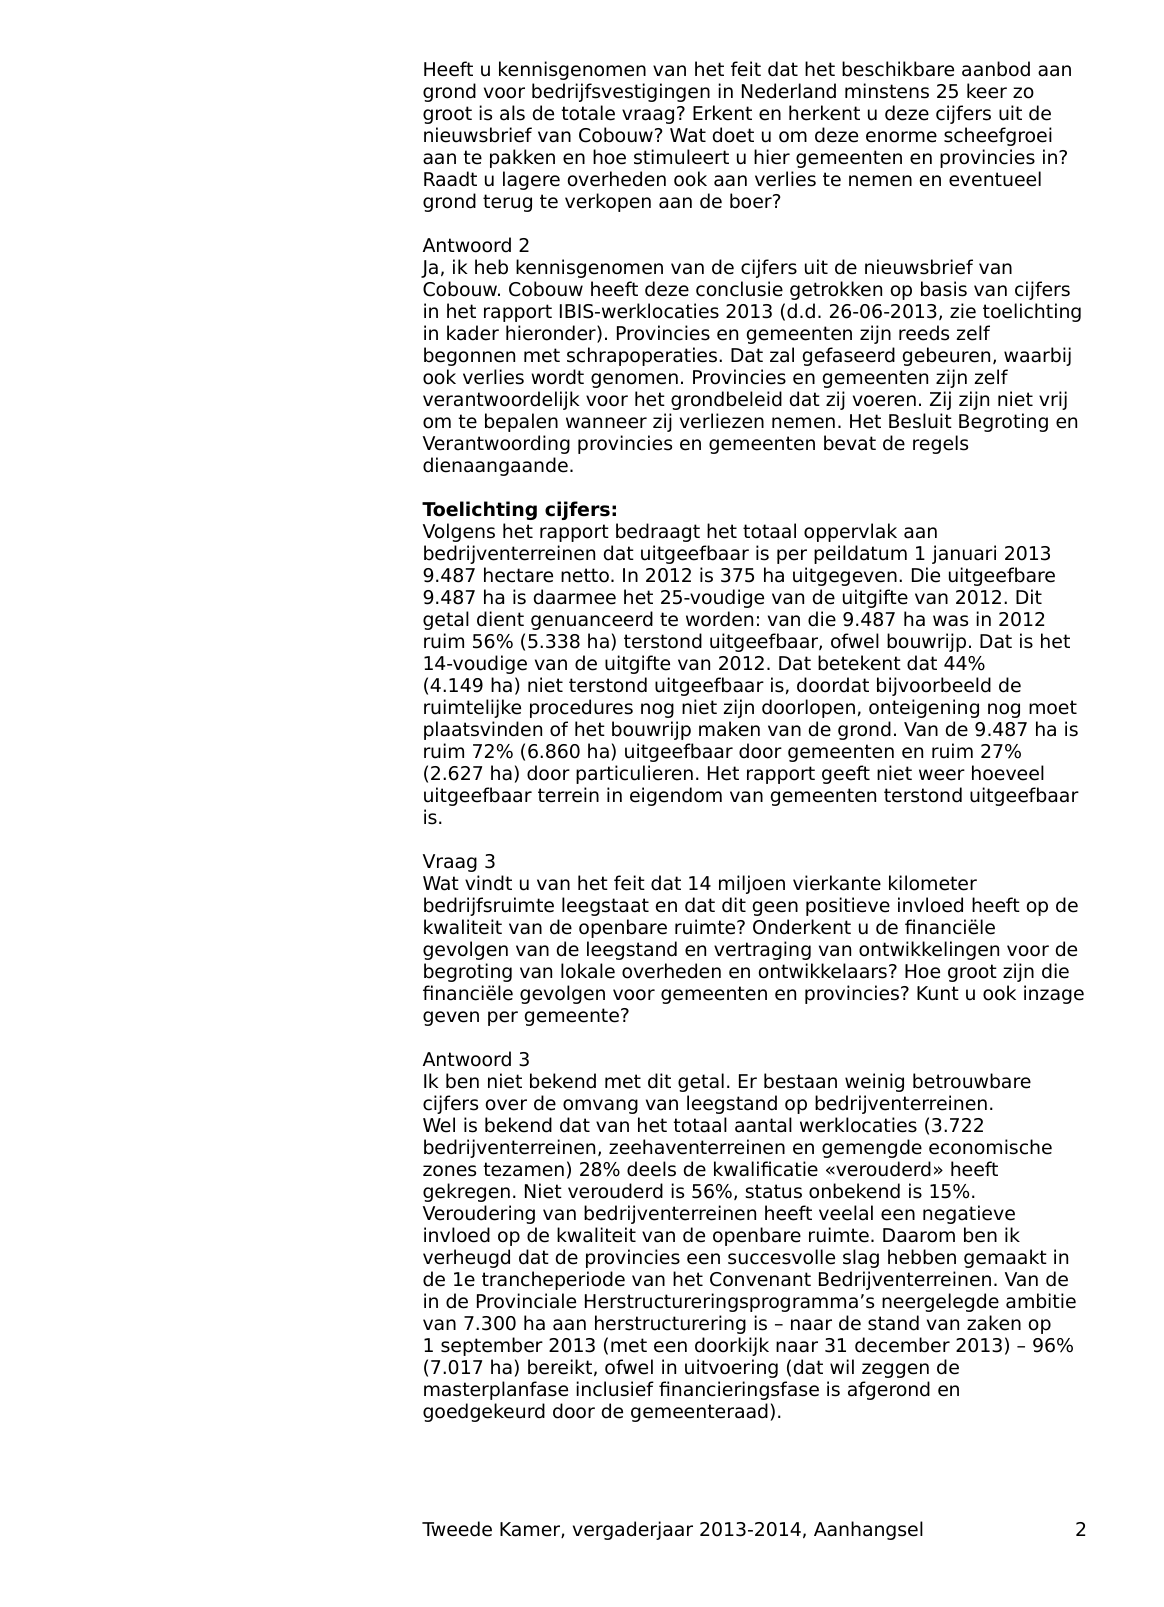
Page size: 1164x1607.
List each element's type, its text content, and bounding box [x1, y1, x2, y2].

text Toelichting cijfers: [422, 499, 1087, 521]
text Wat vindt u van het feit dat 14 miljoen vierkante kilometer bedrijfsruimte leegstaat en dat dit geen positieve invloed heeft op de kwaliteit van de openbare ruimte? Onderkent u de financiële gevolgen van de leegstand en vertraging van ontwikkelingen voor de begroting van lokale overheden en ontwikkelaars? Hoe groot zijn die financiële gevolgen voor gemeenten en provincies? Kunt u ook inzage geven per gemeente? [422, 873, 1087, 1027]
text Antwoord 3 [422, 1049, 1087, 1071]
text Vraag 3 [422, 851, 1087, 873]
text Ik ben niet bekend met dit getal. Er bestaan weinig betrouwbare cijfers over de omvang van leegstand op bedrijventerreinen. [422, 1071, 1087, 1115]
text Ja, ik heb kennisgenomen van de cijfers uit de nieuwsbrief van Cobouw. Cobouw heeft deze conclusie getrokken op basis van cijfers in het rapport IBIS-werklocaties 2013 (d.d. 26-06-2013, zie toelichting in kader hieronder). Provincies en gemeenten zijn reeds zelf begonnen met schrapoperaties. Dat zal gefaseerd gebeuren, waarbij ook verlies wordt genomen. Provincies en gemeenten zijn zelf verantwoordelijk voor het grondbeleid dat zij voeren. Zij zijn niet vrij om te bepalen wanneer zij verliezen nemen. Het Besluit Begroting en Verantwoording provincies en gemeenten bevat de regels dienaangaande. [422, 257, 1087, 477]
text Antwoord 2 [422, 235, 1087, 257]
text Wel is bekend dat van het totaal aantal werklocaties (3.722 bedrijventerreinen, zeehaventerreinen en gemengde economische zones tezamen) 28% deels de kwalificatie «verouderd» heeft gekregen. Niet verouderd is 56%, status onbekend is 15%. Veroudering van bedrijventerreinen heeft veelal een negatieve invloed op de kwaliteit van de openbare ruimte. Daarom ben ik verheugd dat de provincies een succesvolle slag hebben gemaakt in de 1e trancheperiode van het Convenant Bedrijventerreinen. Van de in de Provinciale Herstructureringsprogramma’s neergelegde ambitie van 7.300 ha aan herstructurering is – naar de stand van zaken op 1 september 2013 (met een doorkijk naar 31 december 2013) – 96% (7.017 ha) bereikt, ofwel in uitvoering (dat wil zeggen de masterplanfase inclusief financieringsfase is afgerond en goedgekeurd door de gemeenteraad). [422, 1115, 1087, 1423]
text Volgens het rapport bedraagt het totaal oppervlak aan bedrijventerreinen dat uitgeefbaar is per peildatum 1 januari 2013 9.487 hectare netto. In 2012 is 375 ha uitgegeven. Die uitgeefbare 9.487 ha is daarmee het 25-voudige van de uitgifte van 2012. Dit getal dient genuanceerd te worden: van die 9.487 ha was in 2012 ruim 56% (5.338 ha) terstond uitgeefbaar, ofwel bouwrijp. Dat is het 14-voudige van de uitgifte van 2012. Dat betekent dat 44% (4.149 ha) niet terstond uitgeefbaar is, doordat bijvoorbeeld de ruimtelijke procedures nog niet zijn doorlopen, onteigening nog moet plaatsvinden of het bouwrijp maken van de grond. Van de 9.487 ha is ruim 72% (6.860 ha) uitgeefbaar door gemeenten en ruim 27% (2.627 ha) door particulieren. Het rapport geeft niet weer hoeveel uitgeefbaar terrein in eigendom van gemeenten terstond uitgeefbaar is. [422, 521, 1087, 829]
text Heeft u kennisgenomen van het feit dat het beschikbare aanbod aan grond voor bedrijfsvestigingen in Nederland minstens 25 keer zo groot is als de totale vraag? Erkent en herkent u deze cijfers uit de nieuwsbrief van Cobouw? Wat doet u om deze enorme scheefgroei aan te pakken en hoe stimuleert u hier gemeenten en provincies in? Raadt u lagere overheden ook aan verlies te nemen en eventueel grond terug te verkopen aan de boer? [422, 59, 1087, 213]
